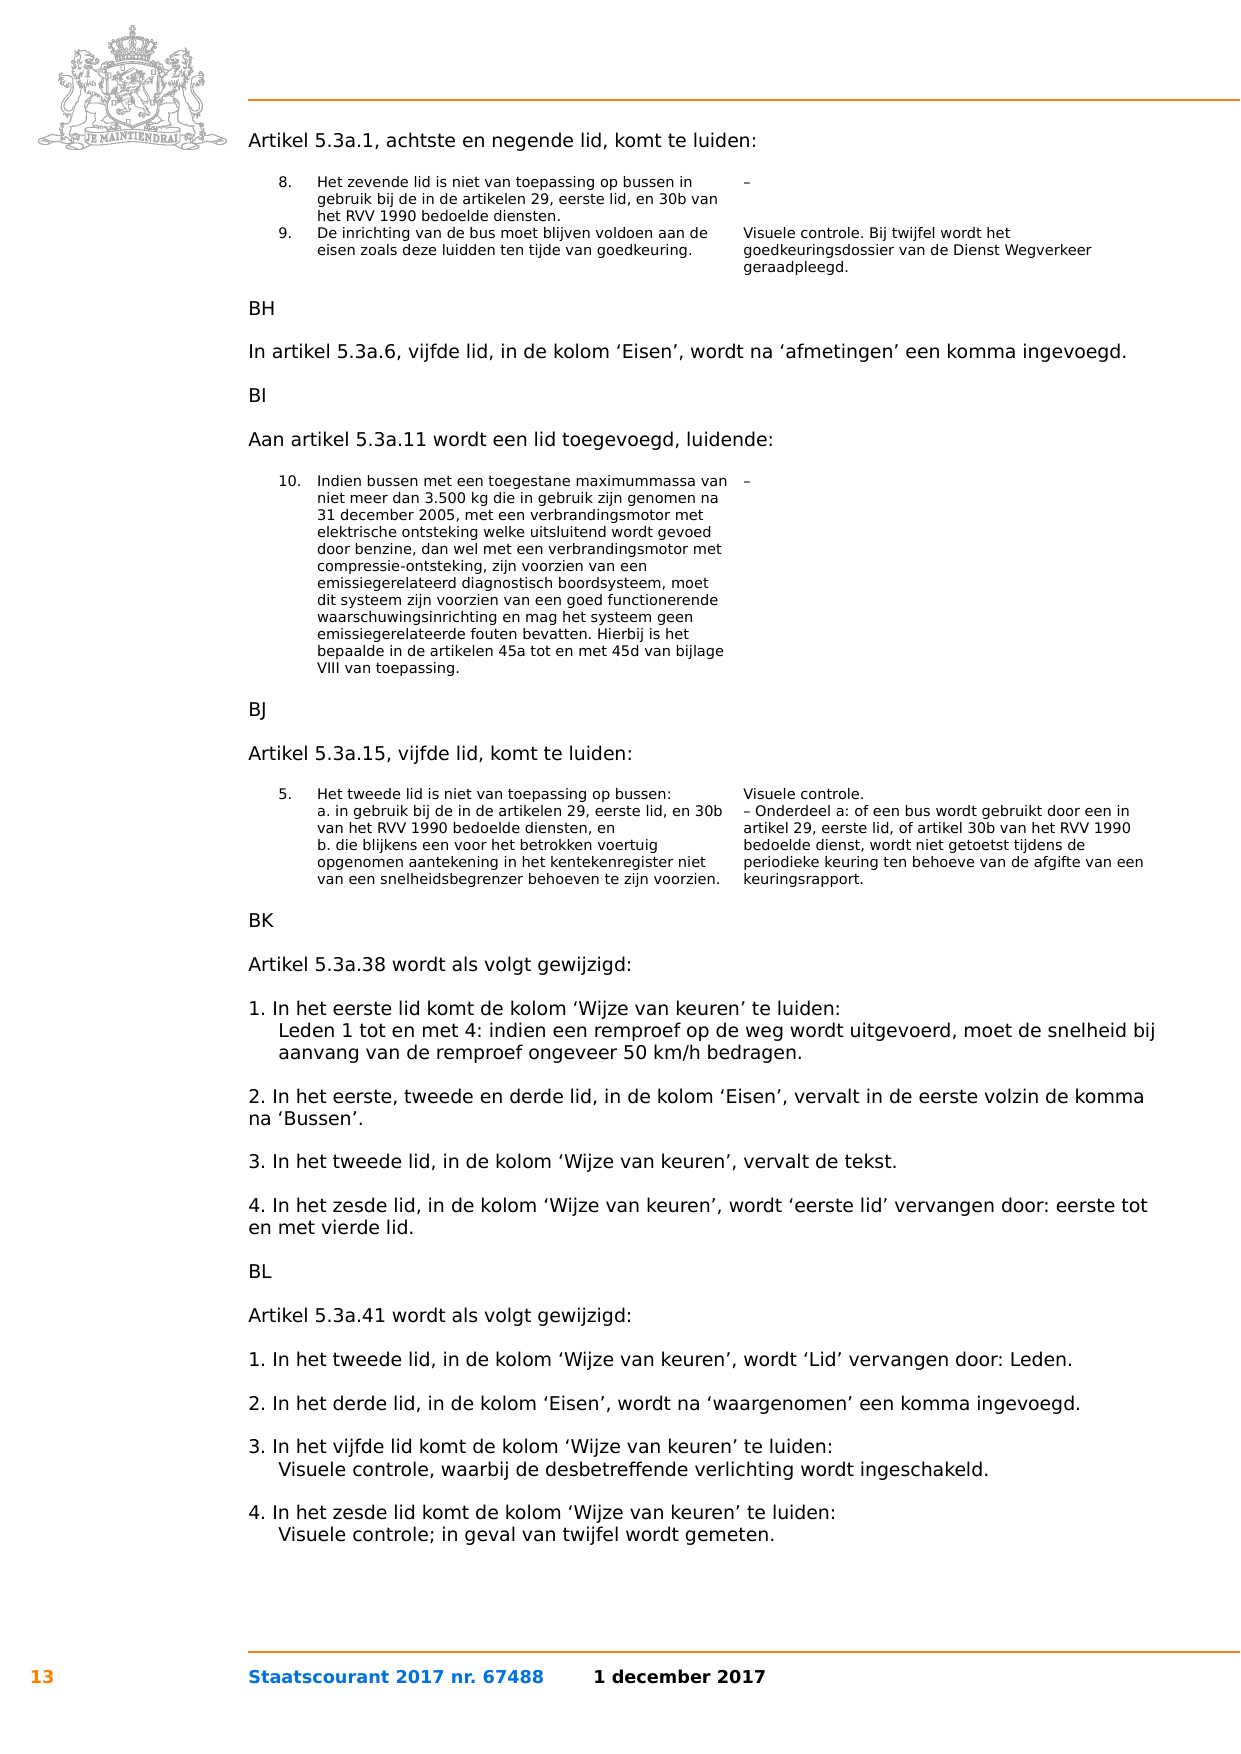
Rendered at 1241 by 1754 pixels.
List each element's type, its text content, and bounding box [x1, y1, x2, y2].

table_header Het zevende lid is niet van toepassing op bussen in gebruik bij de in de artikelen 29, eerste lid, en 30b van het RVV 1990 bedoelde diensten. [311, 174, 737, 225]
table_header Visuele controle. – Onderdeel a: of een bus wordt gebruikt door een in artikel 29, eerste lid, of artikel 30b van het RVV 1990 bedoelde dienst, wordt niet getoetst tijdens de periodieke keuring ten behoeve van de afgifte van een keuringsrapport. [737, 786, 1163, 888]
text 4. In het zesde lid, in de kolom ‘Wijze van keuren’, wordt ‘eerste lid’ vervangen door: eerste tot en met vierde lid. [248, 1195, 1163, 1239]
table_header 10. [278, 473, 311, 677]
text BJ [248, 698, 1163, 721]
table_header – [737, 174, 1163, 225]
text Aan artikel 5.3a.11 wordt een lid toegevoegd, luidende: [248, 429, 1163, 451]
text Leden 1 tot en met 4: indien een remproef op de weg wordt uitgevoerd, moet de snelheid bij aanvang van de remproef ongeveer 50 km/h bedragen. [278, 1020, 1163, 1064]
table_cell 9. [278, 225, 311, 276]
table_header – [737, 473, 1163, 677]
text In artikel 5.3a.6, vijfde lid, in de kolom ‘Eisen’, wordt na ‘afmetingen’ een komma ingevoegd. [248, 341, 1163, 363]
table_header Indien bussen met een toegestane maximummassa van niet meer dan 3.500 kg die in gebruik zijn genomen na 31 december 2005, met een verbrandingsmotor met elektrische ontsteking welke uitsluitend wordt gevoed door benzine, dan wel met een verbrandingsmotor met compressie-ontsteking, zijn voorzien van een emissiegerelateerd diagnostisch boordsysteem, moet dit systeem zijn voorzien van een goed functionerende waarschuwingsinrichting en mag het systeem geen emissiegerelateerde fouten bevatten. Hierbij is het bepaalde in de artikelen 45a tot en met 45d van bijlage VIII van toepassing. [311, 473, 737, 677]
text BI [248, 385, 1163, 407]
table_header 5. [278, 786, 311, 888]
text BH [248, 297, 1163, 319]
text 1. In het tweede lid, in de kolom ‘Wijze van keuren’, wordt ‘Lid’ vervangen door: Leden. [248, 1349, 1163, 1371]
text Artikel 5.3a.38 wordt als volgt gewijzigd: [248, 954, 1163, 976]
text Artikel 5.3a.15, vijfde lid, komt te luiden: [248, 742, 1163, 764]
text 2. In het derde lid, in de kolom ‘Eisen’, wordt na ‘waargenomen’ een komma ingevoegd. [248, 1393, 1163, 1414]
text Visuele controle, waarbij de desbetreffende verlichting wordt ingeschakeld. [278, 1458, 1163, 1480]
table_cell Visuele controle. Bij twijfel wordt het goedkeuringsdossier van de Dienst Wegverkeer geraadpleegd. [737, 225, 1163, 276]
text 3. In het tweede lid, in de kolom ‘Wijze van keuren’, vervalt de tekst. [248, 1151, 1163, 1173]
table_header Het tweede lid is niet van toepassing op bussen: a. in gebruik bij de in de artikelen 29, eerste lid, en 30b van het RVV 1990 bedoelde diensten, en b. die blijkens een voor het betrokken voertuig opgenomen aantekening in het kentekenregister niet van een snelheidsbegrenzer behoeven te zijn voorzien. [311, 786, 737, 888]
text 4. In het zesde lid komt de kolom ‘Wijze van keuren’ te luiden: [248, 1502, 1163, 1524]
text Visuele controle; in geval van twijfel wordt gemeten. [278, 1524, 1163, 1546]
table_cell De inrichting van de bus moet blijven voldoen aan de eisen zoals deze luidden ten tijde van goedkeuring. [311, 225, 737, 276]
picture [38, 25, 227, 150]
text Artikel 5.3a.1, achtste en negende lid, komt te luiden: [248, 130, 1163, 152]
text 3. In het vijfde lid komt de kolom ‘Wijze van keuren’ te luiden: [248, 1436, 1163, 1458]
text BK [248, 910, 1163, 932]
text BL [248, 1261, 1163, 1283]
text 2. In het eerste, tweede en derde lid, in de kolom ‘Eisen’, vervalt in de eerste volzin de komma na ‘Bussen’. [248, 1086, 1163, 1129]
table_header 8. [278, 174, 311, 225]
text 1. In het eerste lid komt de kolom ‘Wijze van keuren’ te luiden: [248, 998, 1163, 1020]
text Artikel 5.3a.41 wordt als volgt gewijzigd: [248, 1305, 1163, 1327]
